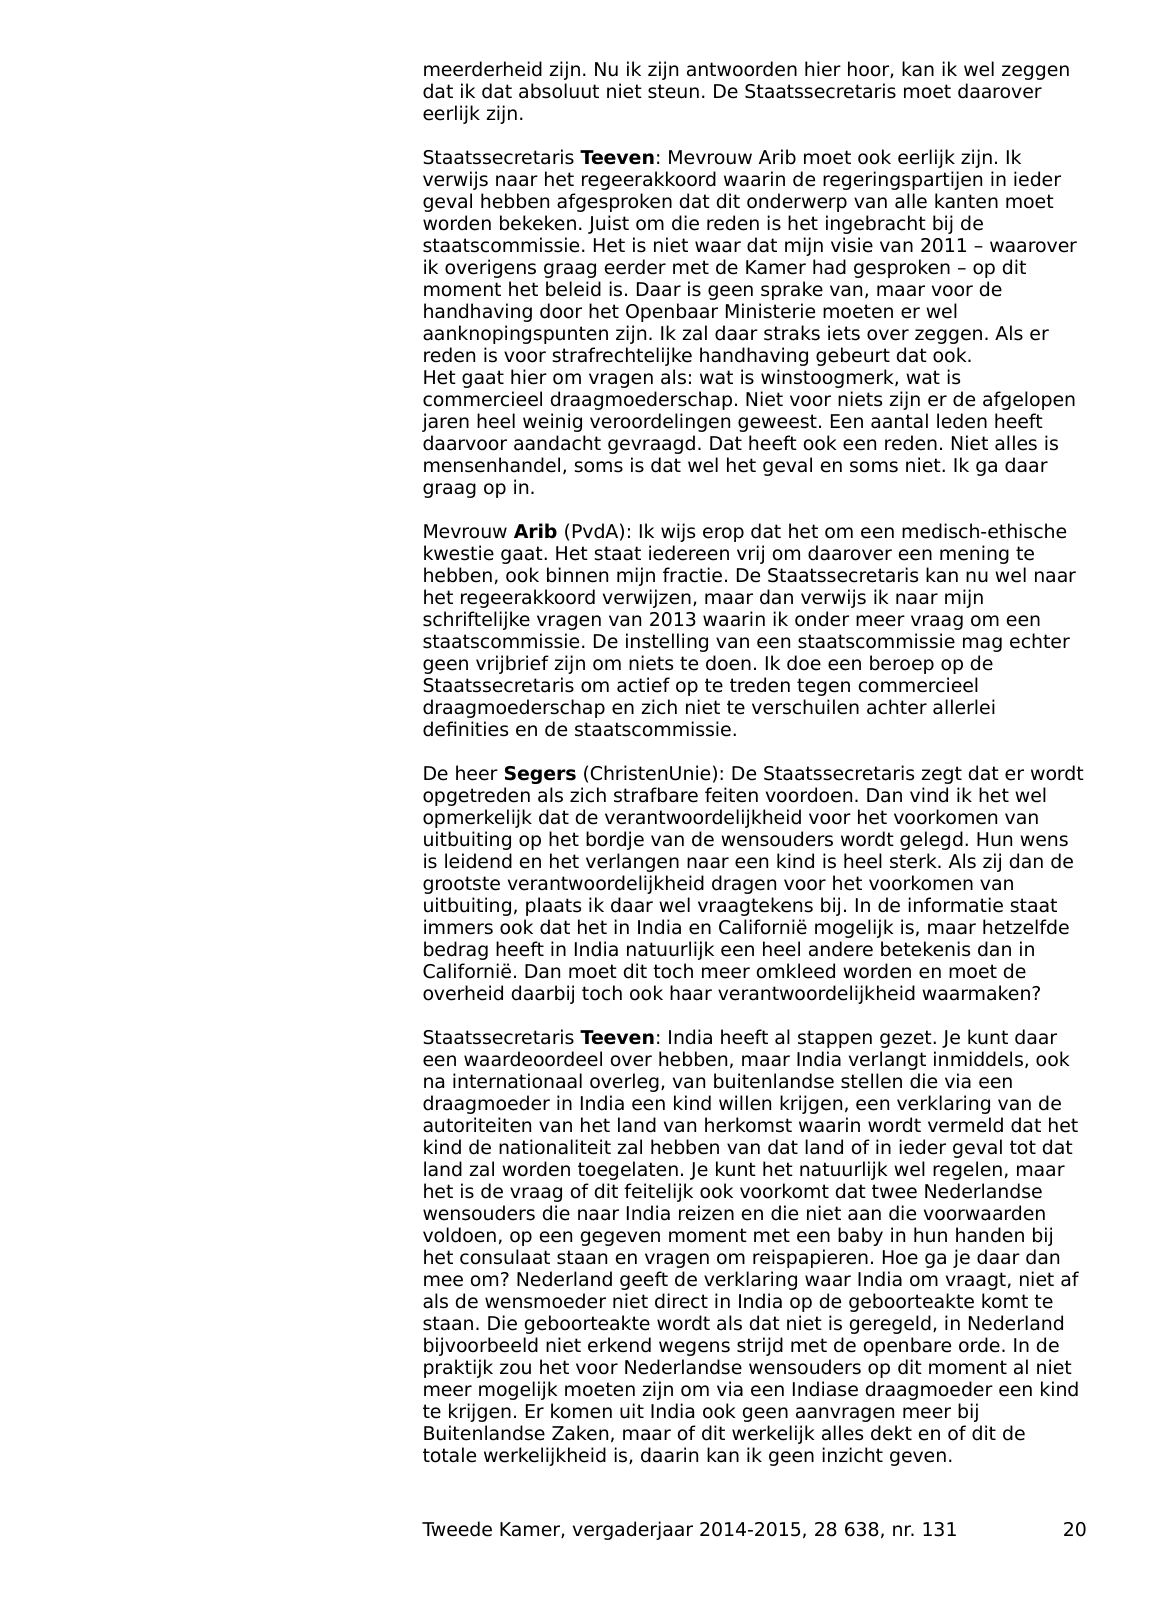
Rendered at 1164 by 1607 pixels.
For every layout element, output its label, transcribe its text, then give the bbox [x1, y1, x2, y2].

text De heer Segers (ChristenUnie): De Staatssecretaris zegt dat er wordt opgetreden als zich strafbare feiten voordoen. Dan vind ik het wel opmerkelijk dat de verantwoordelijkheid voor het voorkomen van uitbuiting op het bordje van de wensouders wordt gelegd. Hun wens is leidend en het verlangen naar een kind is heel sterk. Als zij dan de grootste verantwoordelijkheid dragen voor het voorkomen van uitbuiting, plaats ik daar wel vraagtekens bij. In de informatie staat immers ook dat het in India en Californië mogelijk is, maar hetzelfde bedrag heeft in India natuurlijk een heel andere betekenis dan in Californië. Dan moet dit toch meer omkleed worden en moet de overheid daarbij toch ook haar verantwoordelijkheid waarmaken? [422, 763, 1087, 1005]
text meerderheid zijn. Nu ik zijn antwoorden hier hoor, kan ik wel zeggen dat ik dat absoluut niet steun. De Staatssecretaris moet daarover eerlijk zijn. [422, 59, 1087, 125]
text Mevrouw Arib (PvdA): Ik wijs erop dat het om een medisch-ethische kwestie gaat. Het staat iedereen vrij om daarover een mening te hebben, ook binnen mijn fractie. De Staatssecretaris kan nu wel naar het regeerakkoord verwijzen, maar dan verwijs ik naar mijn schriftelijke vragen van 2013 waarin ik onder meer vraag om een staatscommissie. De instelling van een staatscommissie mag echter geen vrijbrief zijn om niets te doen. Ik doe een beroep op de Staatssecretaris om actief op te treden tegen commercieel draagmoederschap en zich niet te verschuilen achter allerlei definities en de staatscommissie. [422, 521, 1087, 741]
text Het gaat hier om vragen als: wat is winstoogmerk, wat is commercieel draagmoederschap. Niet voor niets zijn er de afgelopen jaren heel weinig veroordelingen geweest. Een aantal leden heeft daarvoor aandacht gevraagd. Dat heeft ook een reden. Niet alles is mensenhandel, soms is dat wel het geval en soms niet. Ik ga daar graag op in. [422, 367, 1087, 499]
text Staatssecretaris Teeven: Mevrouw Arib moet ook eerlijk zijn. Ik verwijs naar het regeerakkoord waarin de regeringspartijen in ieder geval hebben afgesproken dat dit onderwerp van alle kanten moet worden bekeken. Juist om die reden is het ingebracht bij de staatscommissie. Het is niet waar dat mijn visie van 2011 – waarover ik overigens graag eerder met de Kamer had gesproken – op dit moment het beleid is. Daar is geen sprake van, maar voor de handhaving door het Openbaar Ministerie moeten er wel aanknopingspunten zijn. Ik zal daar straks iets over zeggen. Als er reden is voor strafrechtelijke handhaving gebeurt dat ook. [422, 147, 1087, 367]
text Staatssecretaris Teeven: India heeft al stappen gezet. Je kunt daar een waardeoordeel over hebben, maar India verlangt inmiddels, ook na internationaal overleg, van buitenlandse stellen die via een draagmoeder in India een kind willen krijgen, een verklaring van de autoriteiten van het land van herkomst waarin wordt vermeld dat het kind de nationaliteit zal hebben van dat land of in ieder geval tot dat land zal worden toegelaten. Je kunt het natuurlijk wel regelen, maar het is de vraag of dit feitelijk ook voorkomt dat twee Nederlandse wensouders die naar India reizen en die niet aan die voorwaarden voldoen, op een gegeven moment met een baby in hun handen bij het consulaat staan en vragen om reispapieren. Hoe ga je daar dan mee om? Nederland geeft de verklaring waar India om vraagt, niet af als de wensmoeder niet direct in India op de geboorteakte komt te staan. Die geboorteakte wordt als dat niet is geregeld, in Nederland bijvoorbeeld niet erkend wegens strijd met de openbare orde. In de praktijk zou het voor Nederlandse wensouders op dit moment al niet meer mogelijk moeten zijn om via een Indiase draagmoeder een kind te krijgen. Er komen uit India ook geen aanvragen meer bij Buitenlandse Zaken, maar of dit werkelijk alles dekt en of dit de totale werkelijkheid is, daarin kan ik geen inzicht geven. [422, 1027, 1087, 1467]
